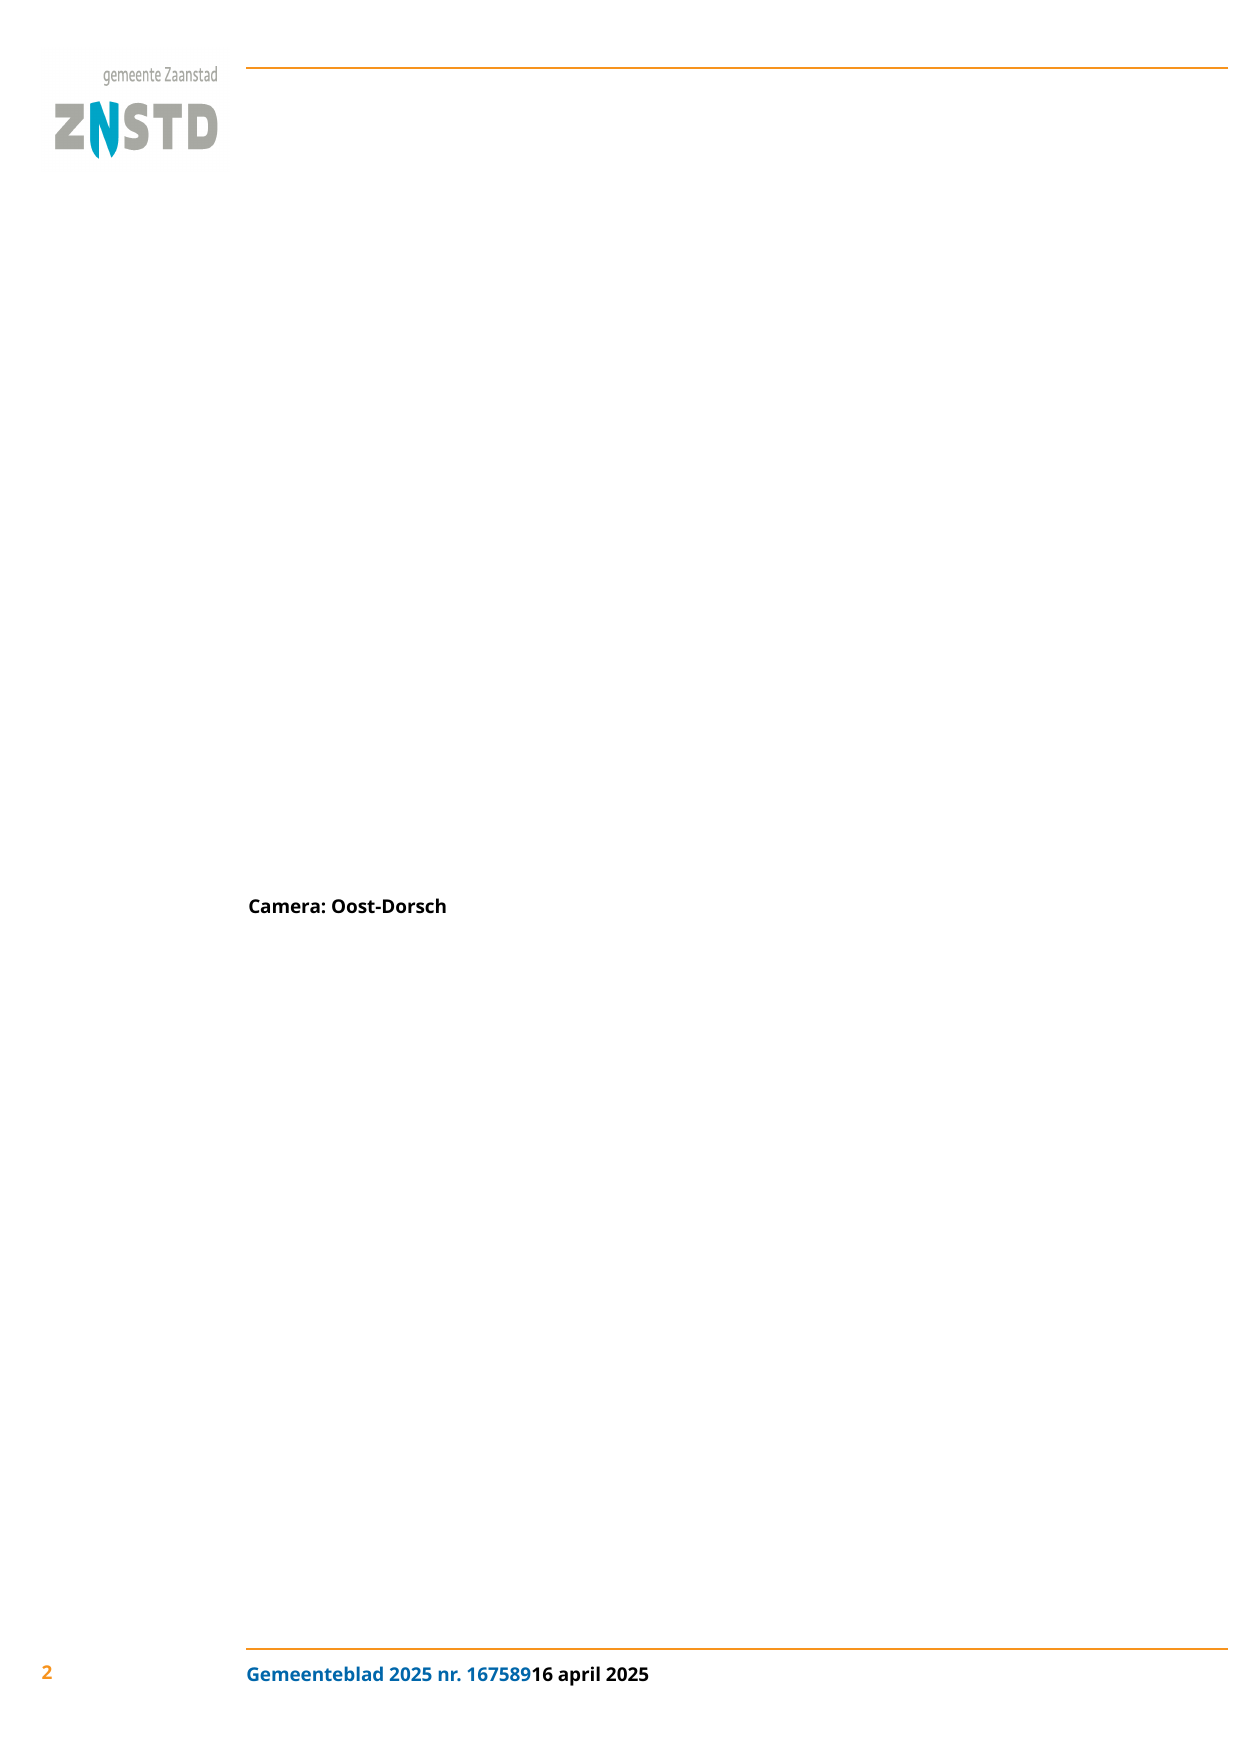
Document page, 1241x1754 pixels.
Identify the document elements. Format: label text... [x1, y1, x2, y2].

picture [41, 47, 231, 172]
text Camera: Oost-Dorsch [248, 893, 1152, 919]
